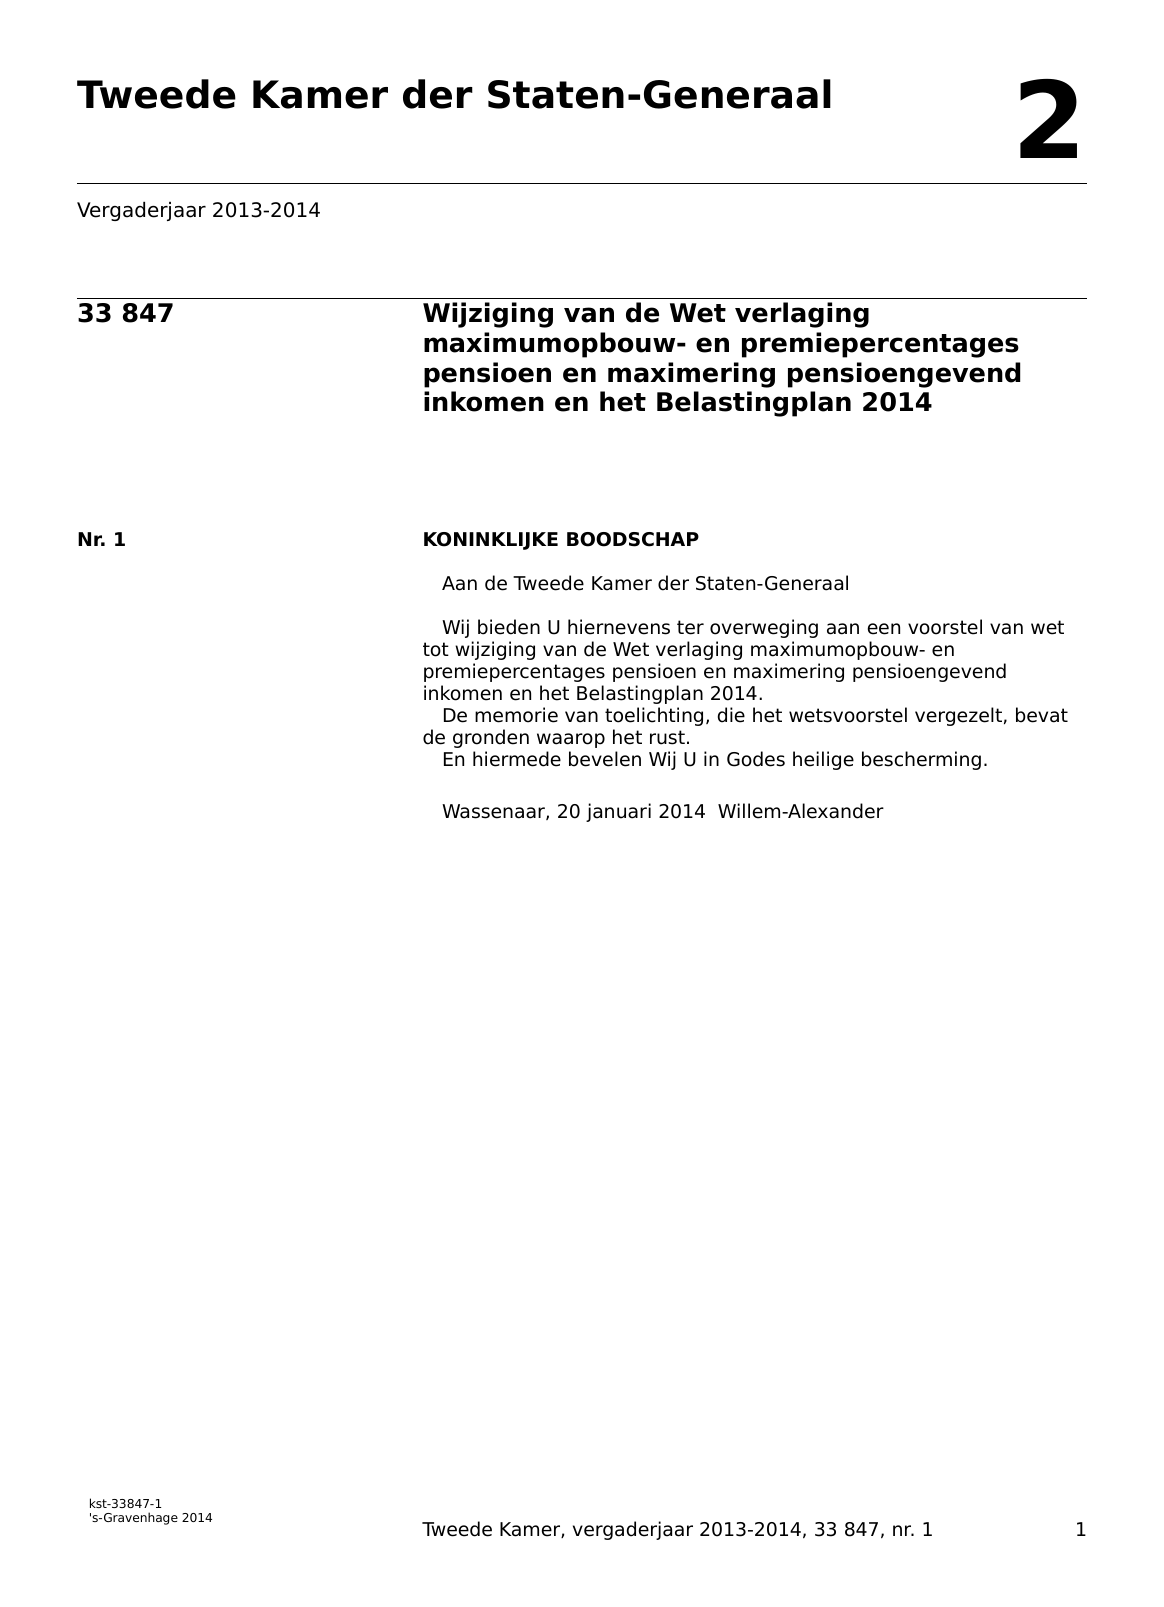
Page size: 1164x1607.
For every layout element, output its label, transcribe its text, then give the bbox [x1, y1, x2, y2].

table_header Tweede Kamer der Staten-Generaal [77, 59, 886, 183]
text 's-Gravenhage 2014 [88, 1511, 323, 1525]
subtitle 33 847 Wijziging van de Wet verlaging maximumopbouw- en premiepercentages pensioen en maximering pensioengevend inkomen en het Belastingplan 2014 [77, 299, 1087, 418]
text Aan de Tweede Kamer der Staten-Generaal [422, 573, 1087, 595]
table_header 2 [886, 59, 1087, 183]
table_cell Vergaderjaar 2013-2014 [77, 184, 1087, 298]
text De memorie van toelichting, die het wetsvoorstel vergezelt, bevat de gronden waarop het rust. [422, 705, 1087, 749]
text kst-33847-1 [88, 1497, 323, 1511]
subtitle Nr. 1 KONINKLIJKE BOODSCHAP [77, 529, 1087, 551]
text Wassenaar, 20 januari 2014 Willem-Alexander [422, 801, 1087, 823]
text Wij bieden U hiernevens ter overweging aan een voorstel van wet tot wijziging van de Wet verlaging maximumopbouw- en premiepercentages pensioen en maximering pensioengevend inkomen en het Belastingplan 2014. [422, 617, 1087, 705]
text En hiermede bevelen Wij U in Godes heilige bescherming. [422, 749, 1087, 771]
